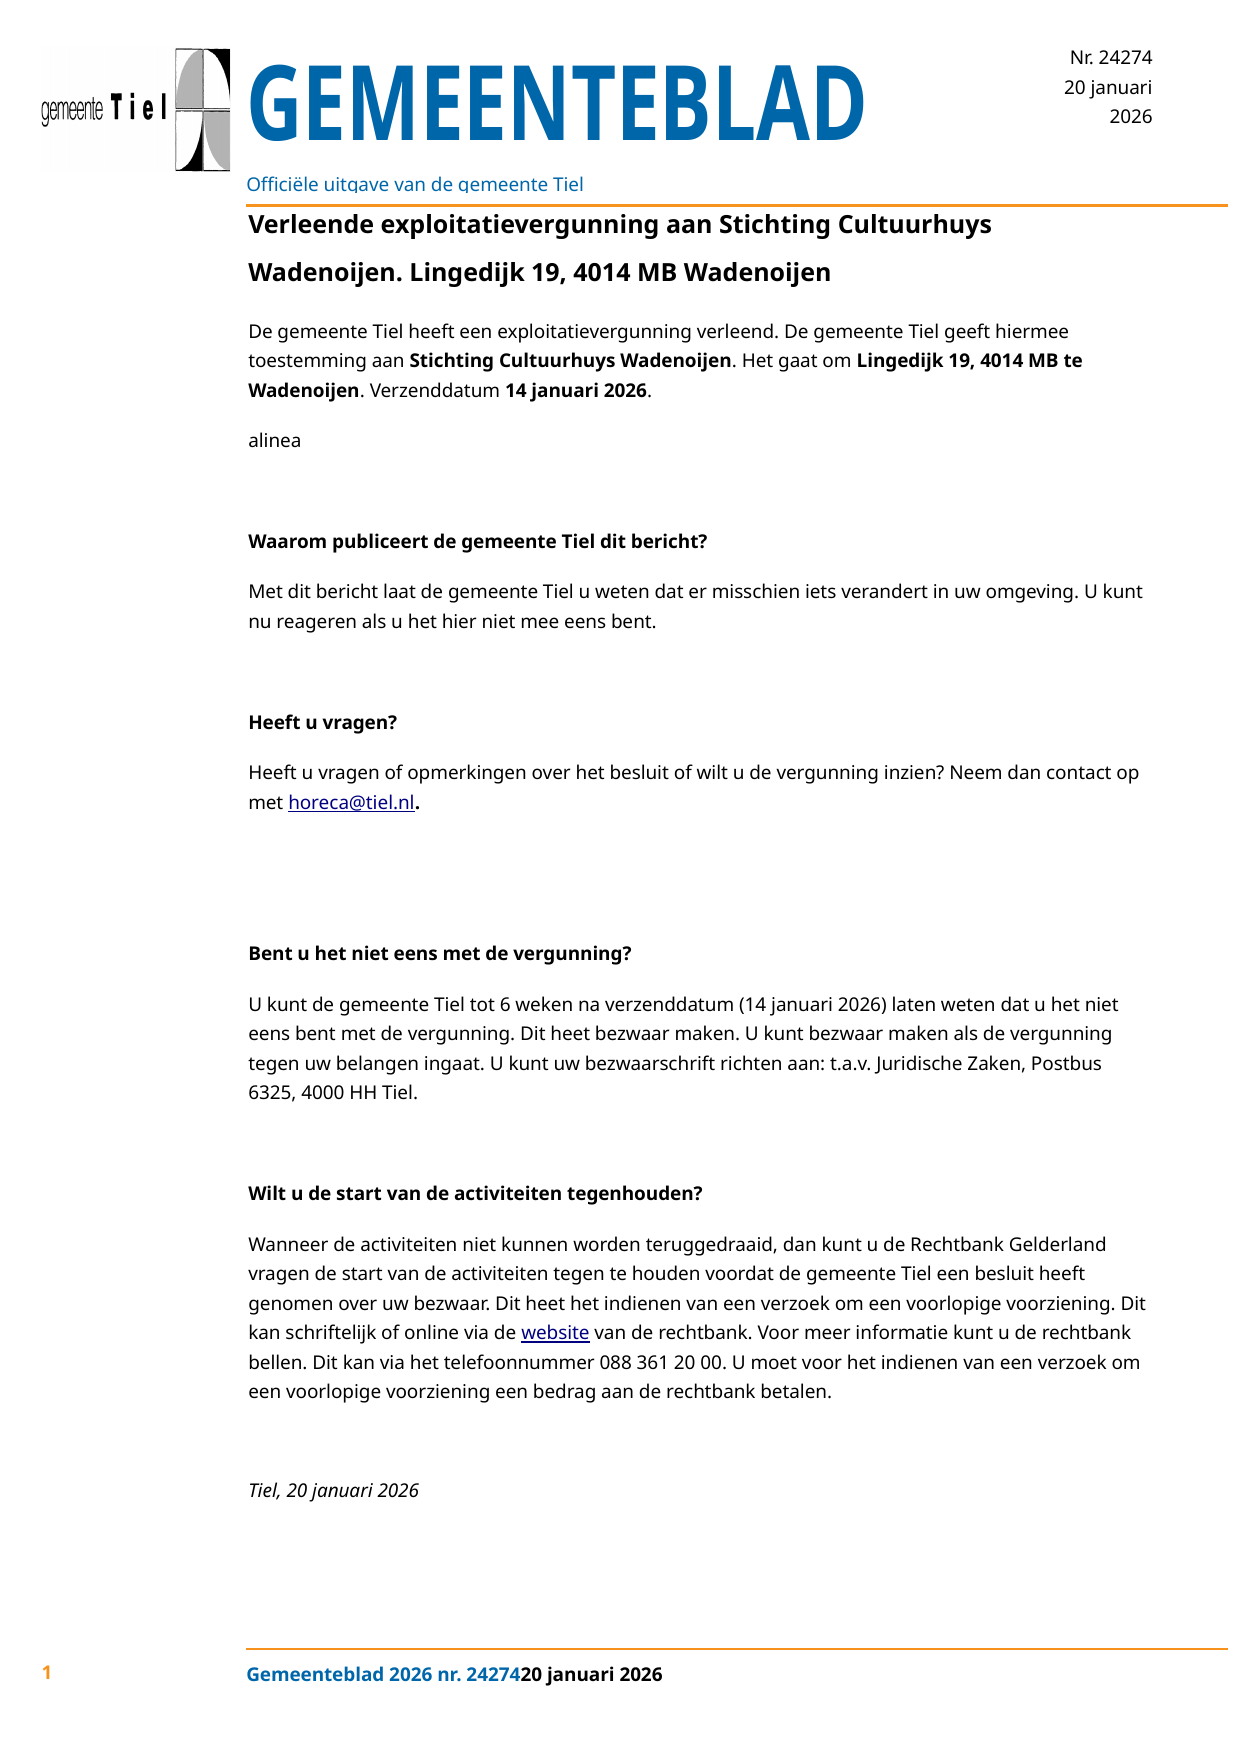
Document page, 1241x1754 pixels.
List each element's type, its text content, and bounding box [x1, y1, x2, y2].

text Verleende exploitatievergunning aan Stichting Cultuurhuys Wadenoijen. Lingedijk 19, 4014 MB Wadenoijen [248, 207, 1152, 288]
text Heeft u vragen? [248, 709, 1152, 735]
text De gemeente Tiel heeft een exploitatievergunning verleend. De gemeente Tiel geeft hiermee toestemming aan Stichting Cultuurhuys Wadenoijen. Het gaat om Lingedijk 19, 4014 MB te Wadenoijen. Verzenddatum 14 januari 2026. [248, 318, 1152, 403]
text Bent u het niet eens met de vergunning? [248, 940, 1152, 966]
picture [41, 47, 231, 172]
text Wilt u de start van de activiteiten tegenhouden? [248, 1180, 1152, 1206]
text Tiel, 20 januari 2026 [248, 1477, 1152, 1503]
text Wanneer de activiteiten niet kunnen worden teruggedraaid, dan kunt u de Rechtbank Gelderland vragen de start van de activiteiten tegen te houden voordat de gemeente Tiel een besluit heeft genomen over uw bezwaar. Dit heet het indienen van een verzoek om een voorlopige voorziening. Dit kan schriftelijk of online via de website van de rechtbank. Voor meer informatie kunt u de rechtbank bellen. Dit kan via het telefoonnummer 088 361 20 00. U moet voor het indienen van een verzoek om een voorlopige voorziening een bedrag aan de rechtbank betalen. [248, 1231, 1152, 1404]
text alinea [248, 427, 1152, 453]
text U kunt de gemeente Tiel tot 6 weken na verzenddatum (14 januari 2026) laten weten dat u het niet eens bent met de vergunning. Dit heet bezwaar maken. U kunt bezwaar maken als de vergunning tegen uw belangen ingaat. U kunt uw bezwaarschrift richten aan: t.a.v. Juridische Zaken, Postbus 6325, 4000 HH Tiel. [248, 991, 1152, 1105]
text Waarom publiceert de gemeente Tiel dit bericht? [248, 528, 1152, 554]
text Met dit bericht laat de gemeente Tiel u weten dat er misschien iets verandert in uw omgeving. U kunt nu reageren als u het hier niet mee eens bent. [248, 579, 1152, 634]
text Heeft u vragen of opmerkingen over het besluit of wilt u de vergunning inzien? Neem dan contact op met horeca@tiel.nl. [248, 759, 1152, 815]
